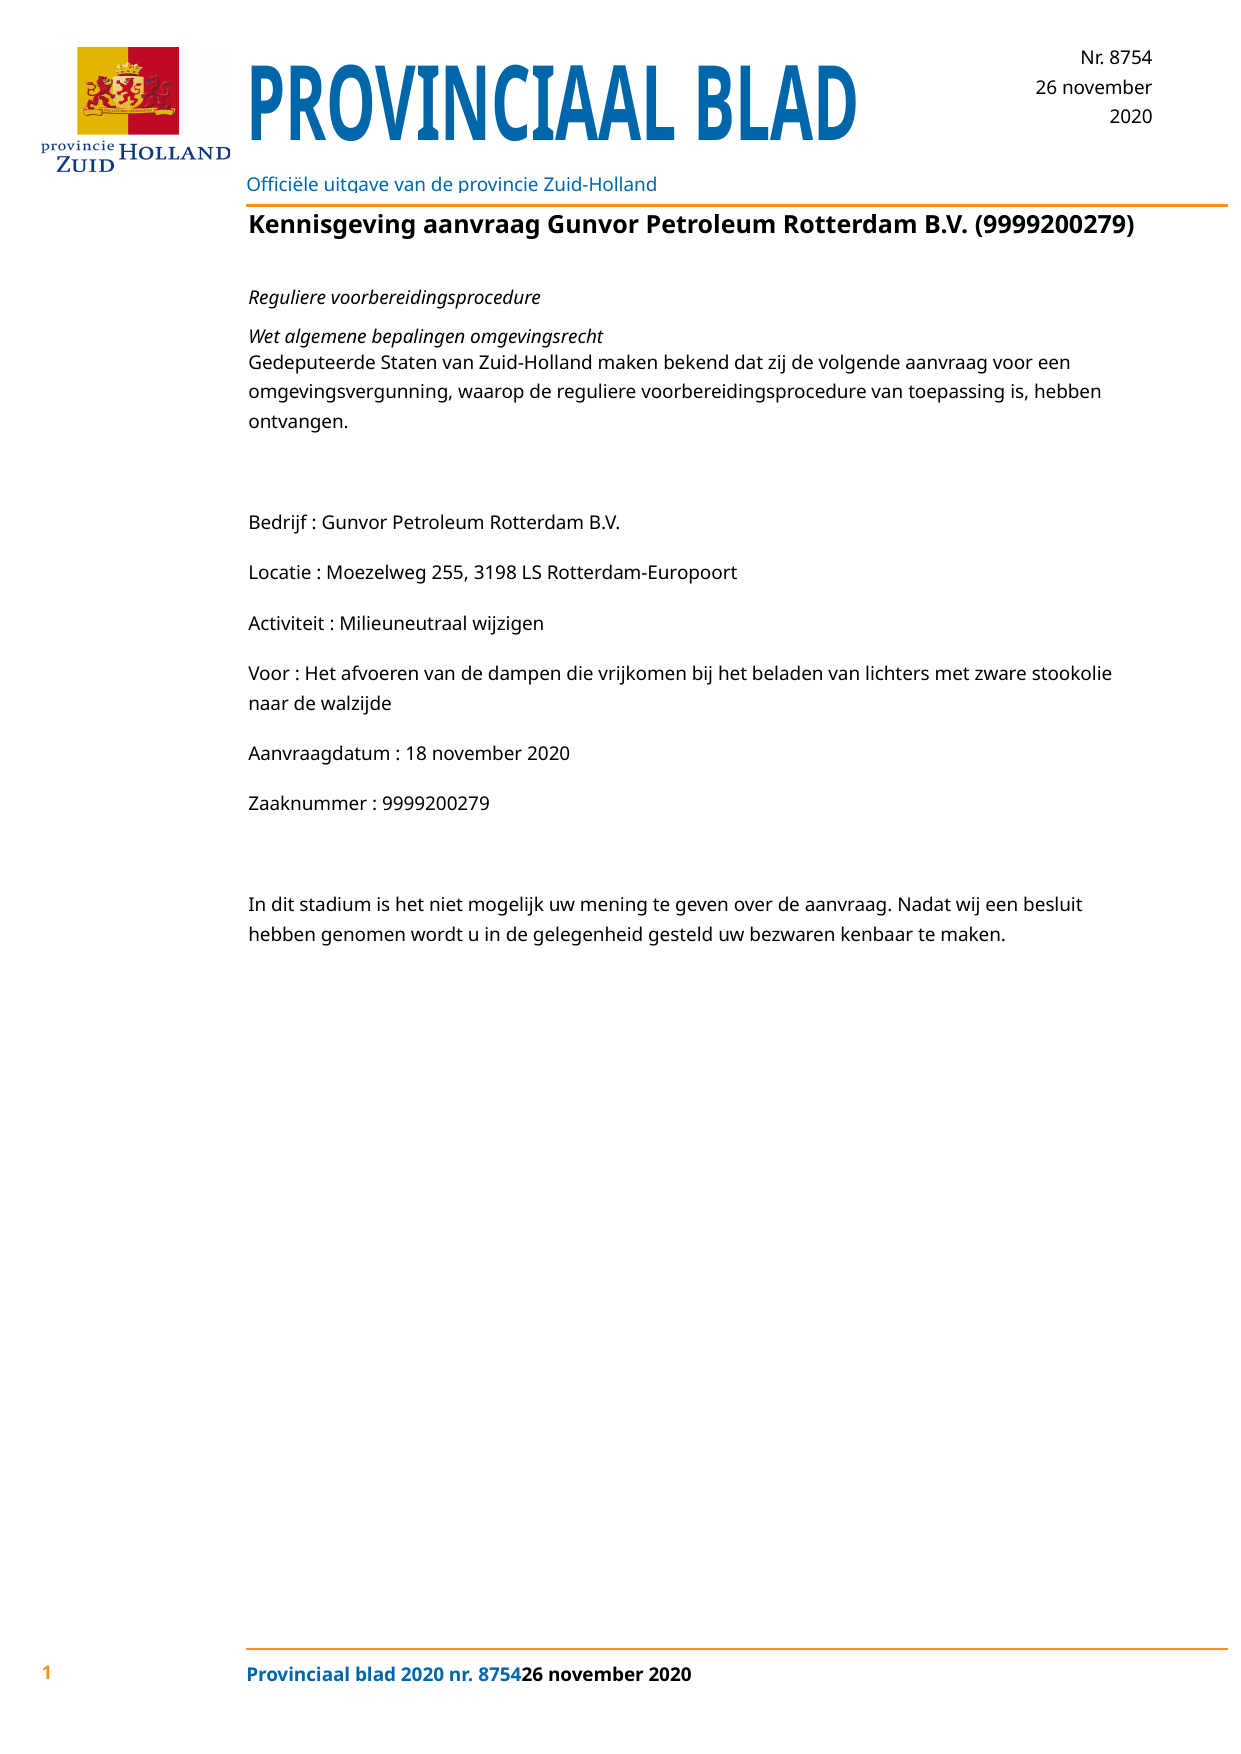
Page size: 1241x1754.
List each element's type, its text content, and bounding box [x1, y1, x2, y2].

text Gedeputeerde Staten van Zuid-Holland maken bekend dat zij de volgende aanvraag voor een omgevingsvergunning, waarop de reguliere voorbereidingsprocedure van toepassing is, hebben ontvangen. [248, 349, 1152, 434]
text Bedrijf : Gunvor Petroleum Rotterdam B.V. [248, 509, 1152, 534]
text Wet algemene bepalingen omgevingsrecht [248, 323, 1152, 349]
text Kennisgeving aanvraag Gunvor Petroleum Rotterdam B.V. (9999200279) [248, 207, 1152, 241]
text Aanvraagdatum : 18 november 2020 [248, 740, 1152, 766]
text Locatie : Moezelweg 255, 3198 LS Rotterdam-Europoort [248, 559, 1152, 585]
text Reguliere voorbereidingsprocedure [248, 284, 1152, 309]
text Voor : Het afvoeren van de dampen die vrijkomen bij het beladen van lichters met zware stookolie naar de walzijde [248, 660, 1152, 715]
text Zaaknummer : 9999200279 [248, 791, 1152, 816]
text In dit stadium is het niet mogelijk uw mening te geven over de aanvraag. Nadat wij een besluit hebben genomen wordt u in de gelegenheid gesteld uw bezwaren kenbaar te maken. [248, 891, 1152, 947]
text Activiteit : Milieuneutraal wijzigen [248, 610, 1152, 635]
picture [41, 47, 231, 172]
